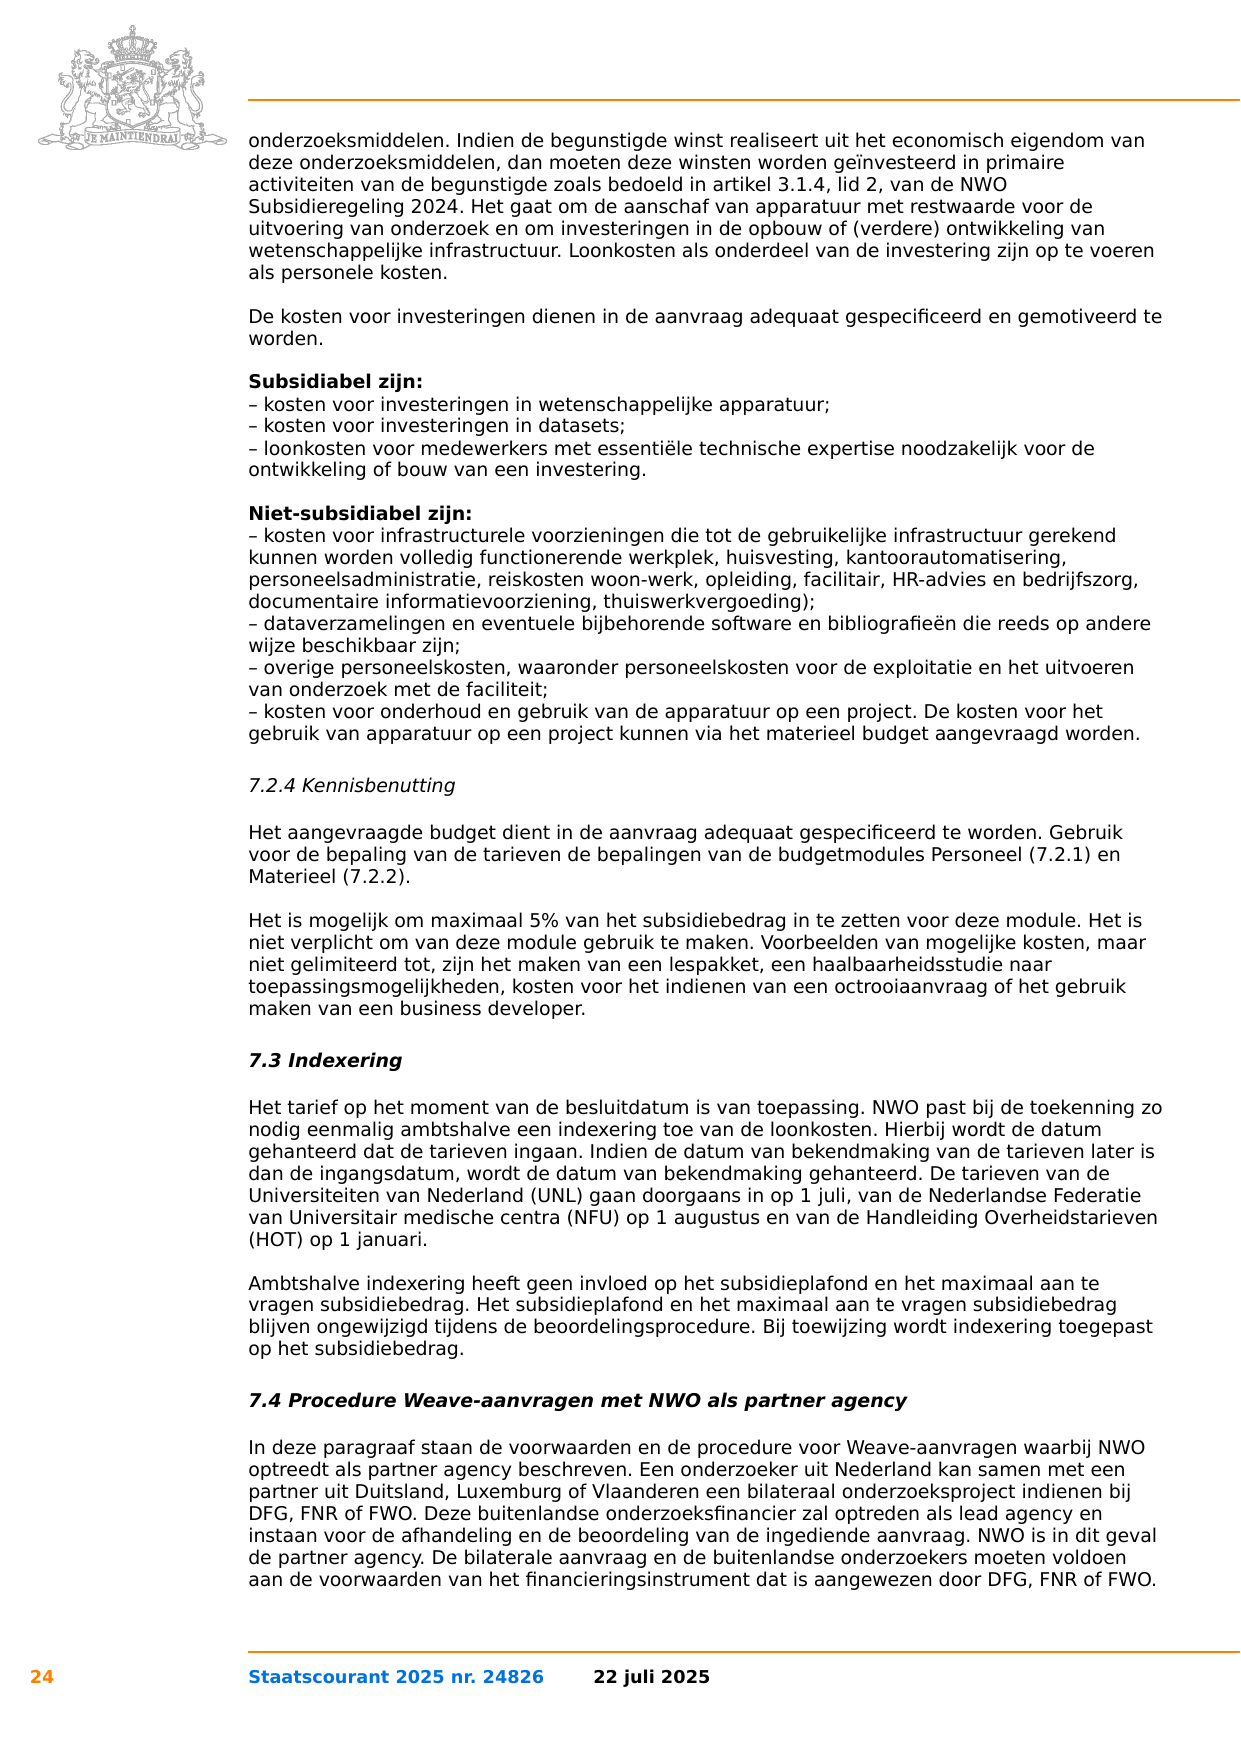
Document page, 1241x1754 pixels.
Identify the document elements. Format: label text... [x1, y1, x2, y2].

text – kosten voor onderhoud en gebruik van de apparatuur op een project. De kosten voor het gebruik van apparatuur op een project kunnen via het materieel budget aangevraagd worden. [248, 701, 1163, 745]
text Niet-subsidiabel zijn: [248, 503, 1163, 525]
text – loonkosten voor medewerkers met essentiële technische expertise noodzakelijk voor de ontwikkeling of bouw van een investering. [248, 437, 1163, 481]
text Subsidiabel zijn: [248, 371, 1163, 393]
text Het is mogelijk om maximaal 5% van het subsidiebedrag in te zetten voor deze module. Het is niet verplicht om van deze module gebruik te maken. Voorbeelden van mogelijke kosten, maar niet gelimiteerd tot, zijn het maken van een lespakket, een haalbaarheidsstudie naar toepassingsmogelijkheden, kosten voor het indienen van een octrooiaanvraag of het gebruik maken van een business developer. [248, 910, 1163, 1020]
text – dataverzamelingen en eventuele bijbehorende software en bibliografieën die reeds op andere wijze beschikbaar zijn; [248, 613, 1163, 657]
subtitle 7.3 Indexering [248, 1050, 1163, 1072]
subtitle 7.2.4 Kennisbenutting [248, 775, 1163, 797]
text – kosten voor infrastructurele voorzieningen die tot de gebruikelijke infrastructuur gerekend kunnen worden volledig functionerende werkplek, huisvesting, kantoorautomatisering, personeelsadministratie, reiskosten woon-werk, opleiding, facilitair, HR-advies en bedrijfszorg, documentaire informatievoorziening, thuiswerkvergoeding); [248, 525, 1163, 613]
text De kosten voor investeringen dienen in de aanvraag adequaat gespecificeerd en gemotiveerd te worden. [248, 306, 1163, 349]
picture [38, 25, 227, 150]
text Ambtshalve indexering heeft geen invloed op het subsidieplafond en het maximaal aan te vragen subsidiebedrag. Het subsidieplafond en het maximaal aan te vragen subsidiebedrag blijven ongewijzigd tijdens de beoordelingsprocedure. Bij toewijzing wordt indexering toegepast op het subsidiebedrag. [248, 1272, 1163, 1360]
text onderzoeksmiddelen. Indien de begunstigde winst realiseert uit het economisch eigendom van deze onderzoeksmiddelen, dan moeten deze winsten worden geïnvesteerd in primaire activiteiten van de begunstigde zoals bedoeld in artikel 3.1.4, lid 2, van de NWO Subsidieregeling 2024. Het gaat om de aanschaf van apparatuur met restwaarde voor de uitvoering van onderzoek en om investeringen in de opbouw of (verdere) ontwikkeling van wetenschappelijke infrastructuur. Loonkosten als onderdeel van de investering zijn op te voeren als personele kosten. [248, 130, 1163, 284]
text Het aangevraagde budget dient in de aanvraag adequaat gespecificeerd te worden. Gebruik voor de bepaling van de tarieven de bepalingen van de budgetmodules Personeel (7.2.1) en Materieel (7.2.2). [248, 822, 1163, 888]
text In deze paragraaf staan de voorwaarden en de procedure voor Weave-aanvragen waarbij NWO optreedt als partner agency beschreven. Een onderzoeker uit Nederland kan samen met een partner uit Duitsland, Luxemburg of Vlaanderen een bilateraal onderzoeksproject indienen bij DFG, FNR of FWO. Deze buitenlandse onderzoeksfinancier zal optreden als lead agency en instaan voor de afhandeling en de beoordeling van de ingediende aanvraag. NWO is in dit geval de partner agency. De bilaterale aanvraag en de buitenlandse onderzoekers moeten voldoen aan de voorwaarden van het financieringsinstrument dat is aangewezen door DFG, FNR of FWO. [248, 1437, 1163, 1591]
subtitle 7.4 Procedure Weave-aanvragen met NWO als partner agency [248, 1390, 1163, 1412]
text – kosten voor investeringen in wetenschappelijke apparatuur; [248, 393, 1163, 415]
text – overige personeelskosten, waaronder personeelskosten voor de exploitatie en het uitvoeren van onderzoek met de faciliteit; [248, 657, 1163, 701]
text – kosten voor investeringen in datasets; [248, 415, 1163, 437]
text Het tarief op het moment van de besluitdatum is van toepassing. NWO past bij de toekenning zo nodig eenmalig ambtshalve een indexering toe van de loonkosten. Hierbij wordt de datum gehanteerd dat de tarieven ingaan. Indien de datum van bekendmaking van de tarieven later is dan de ingangsdatum, wordt de datum van bekendmaking gehanteerd. De tarieven van de Universiteiten van Nederland (UNL) gaan doorgaans in op 1 juli, van de Nederlandse Federatie van Universitair medische centra (NFU) op 1 augustus en van de Handleiding Overheidstarieven (HOT) op 1 januari. [248, 1097, 1163, 1251]
